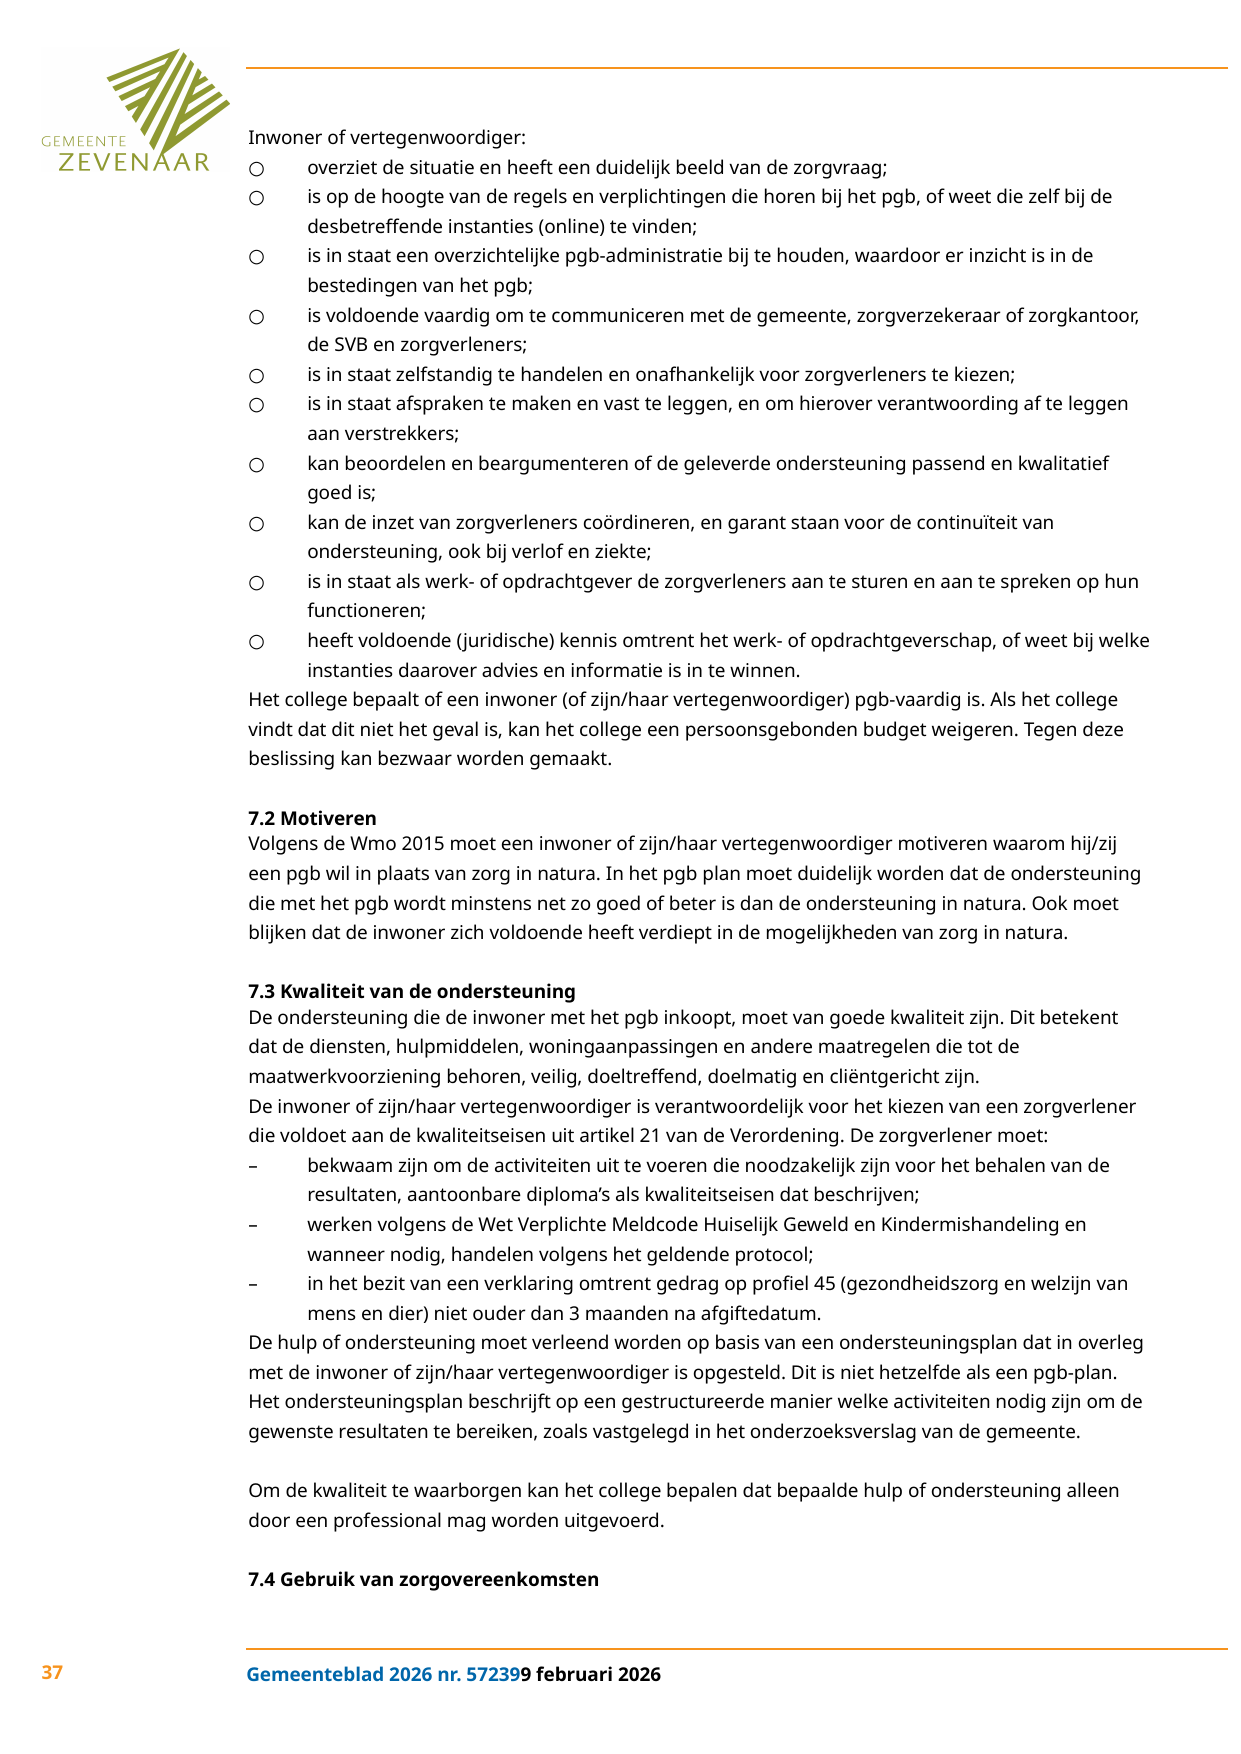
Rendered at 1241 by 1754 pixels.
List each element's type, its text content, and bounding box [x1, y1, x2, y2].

list heeft voldoende (juridische) kennis omtrent het werk- of opdrachtgeverschap, of weet bij welke instanties daarover advies en informatie is in te winnen. [248, 627, 1152, 683]
list is voldoende vaardig om te communiceren met de gemeente, zorgverzekeraar of zorgkantoor, de SVB en zorgverleners; [248, 302, 1152, 357]
picture [41, 47, 231, 172]
list kan de inzet van zorgverleners coördineren, en garant staan voor de continuïteit van ondersteuning, ook bij verlof en ziekte; [248, 509, 1152, 564]
text 7.4 Gebruik van zorgovereenkomsten [248, 1566, 1152, 1592]
text De hulp of ondersteuning moet verleend worden op basis van een ondersteuningsplan dat in overleg met de inwoner of zijn/haar vertegenwoordiger is opgesteld. Dit is niet hetzelfde als een pgb-plan. Het ondersteuningsplan beschrijft op een gestructureerde manier welke activiteiten nodig zijn om de gewenste resultaten te bereiken, zoals vastgelegd in het onderzoeksverslag van de gemeente. [248, 1329, 1152, 1444]
list kan beoordelen en beargumenteren of de geleverde ondersteuning passend en kwalitatief goed is; [248, 450, 1152, 505]
list overziet de situatie en heeft een duidelijk beeld van de zorgvraag; [248, 154, 1152, 180]
text 7.3 Kwaliteit van de ondersteuning [248, 978, 1152, 1004]
list bekwaam zijn om de activiteiten uit te voeren die noodzakelijk zijn voor het behalen van de resultaten, aantoonbare diploma’s als kwaliteitseisen dat beschrijven; [248, 1152, 1152, 1207]
text Om de kwaliteit te waarborgen kan het college bepalen dat bepaalde hulp of ondersteuning alleen door een professional mag worden uitgevoerd. [248, 1477, 1152, 1533]
text Inwoner of vertegenwoordiger: [248, 124, 1152, 150]
text 7.2 Motiveren [248, 805, 1152, 831]
list is in staat afspraken te maken en vast te leggen, en om hierover verantwoording af te leggen aan verstrekkers; [248, 391, 1152, 446]
list is op de hoogte van de regels en verplichtingen die horen bij het pgb, of weet die zelf bij de desbetreffende instanties (online) te vinden; [248, 183, 1152, 239]
text De ondersteuning die de inwoner met het pgb inkoopt, moet van goede kwaliteit zijn. Dit betekent dat de diensten, hulpmiddelen, woningaanpassingen en andere maatregelen die tot de maatwerkvoorziening behoren, veilig, doeltreffend, doelmatig en cliëntgericht zijn. [248, 1004, 1152, 1089]
list is in staat als werk- of opdrachtgever de zorgverleners aan te sturen en aan te spreken op hun functioneren; [248, 568, 1152, 623]
text De inwoner of zijn/haar vertegenwoordiger is verantwoordelijk voor het kiezen van een zorgverlener die voldoet aan de kwaliteitseisen uit artikel 21 van de Verordening. De zorgverlener moet: [248, 1093, 1152, 1148]
list werken volgens de Wet Verplichte Meldcode Huiselijk Geweld en Kindermishandeling en wanneer nodig, handelen volgens het geldende protocol; [248, 1211, 1152, 1267]
list in het bezit van een verklaring omtrent gedrag op profiel 45 (gezondheidszorg en welzijn van mens en dier) niet ouder dan 3 maanden na afgiftedatum. [248, 1270, 1152, 1326]
list is in staat zelfstandig te handelen en onafhankelijk voor zorgverleners te kiezen; [248, 361, 1152, 387]
text Het college bepaalt of een inwoner (of zijn/haar vertegenwoordiger) pgb-vaardig is. Als het college vindt dat dit niet het geval is, kan het college een persoonsgebonden budget weigeren. Tegen deze beslissing kan bezwaar worden gemaakt. [248, 686, 1152, 771]
text Volgens de Wmo 2015 moet een inwoner of zijn/haar vertegenwoordiger motiveren waarom hij/zij een pgb wil in plaats van zorg in natura. In het pgb plan moet duidelijk worden dat de ondersteuning die met het pgb wordt minstens net zo goed of beter is dan de ondersteuning in natura. Ook moet blijken dat de inwoner zich voldoende heeft verdiept in de mogelijkheden van zorg in natura. [248, 831, 1152, 945]
list is in staat een overzichtelijke pgb-administratie bij te houden, waardoor er inzicht is in de bestedingen van het pgb; [248, 243, 1152, 298]
